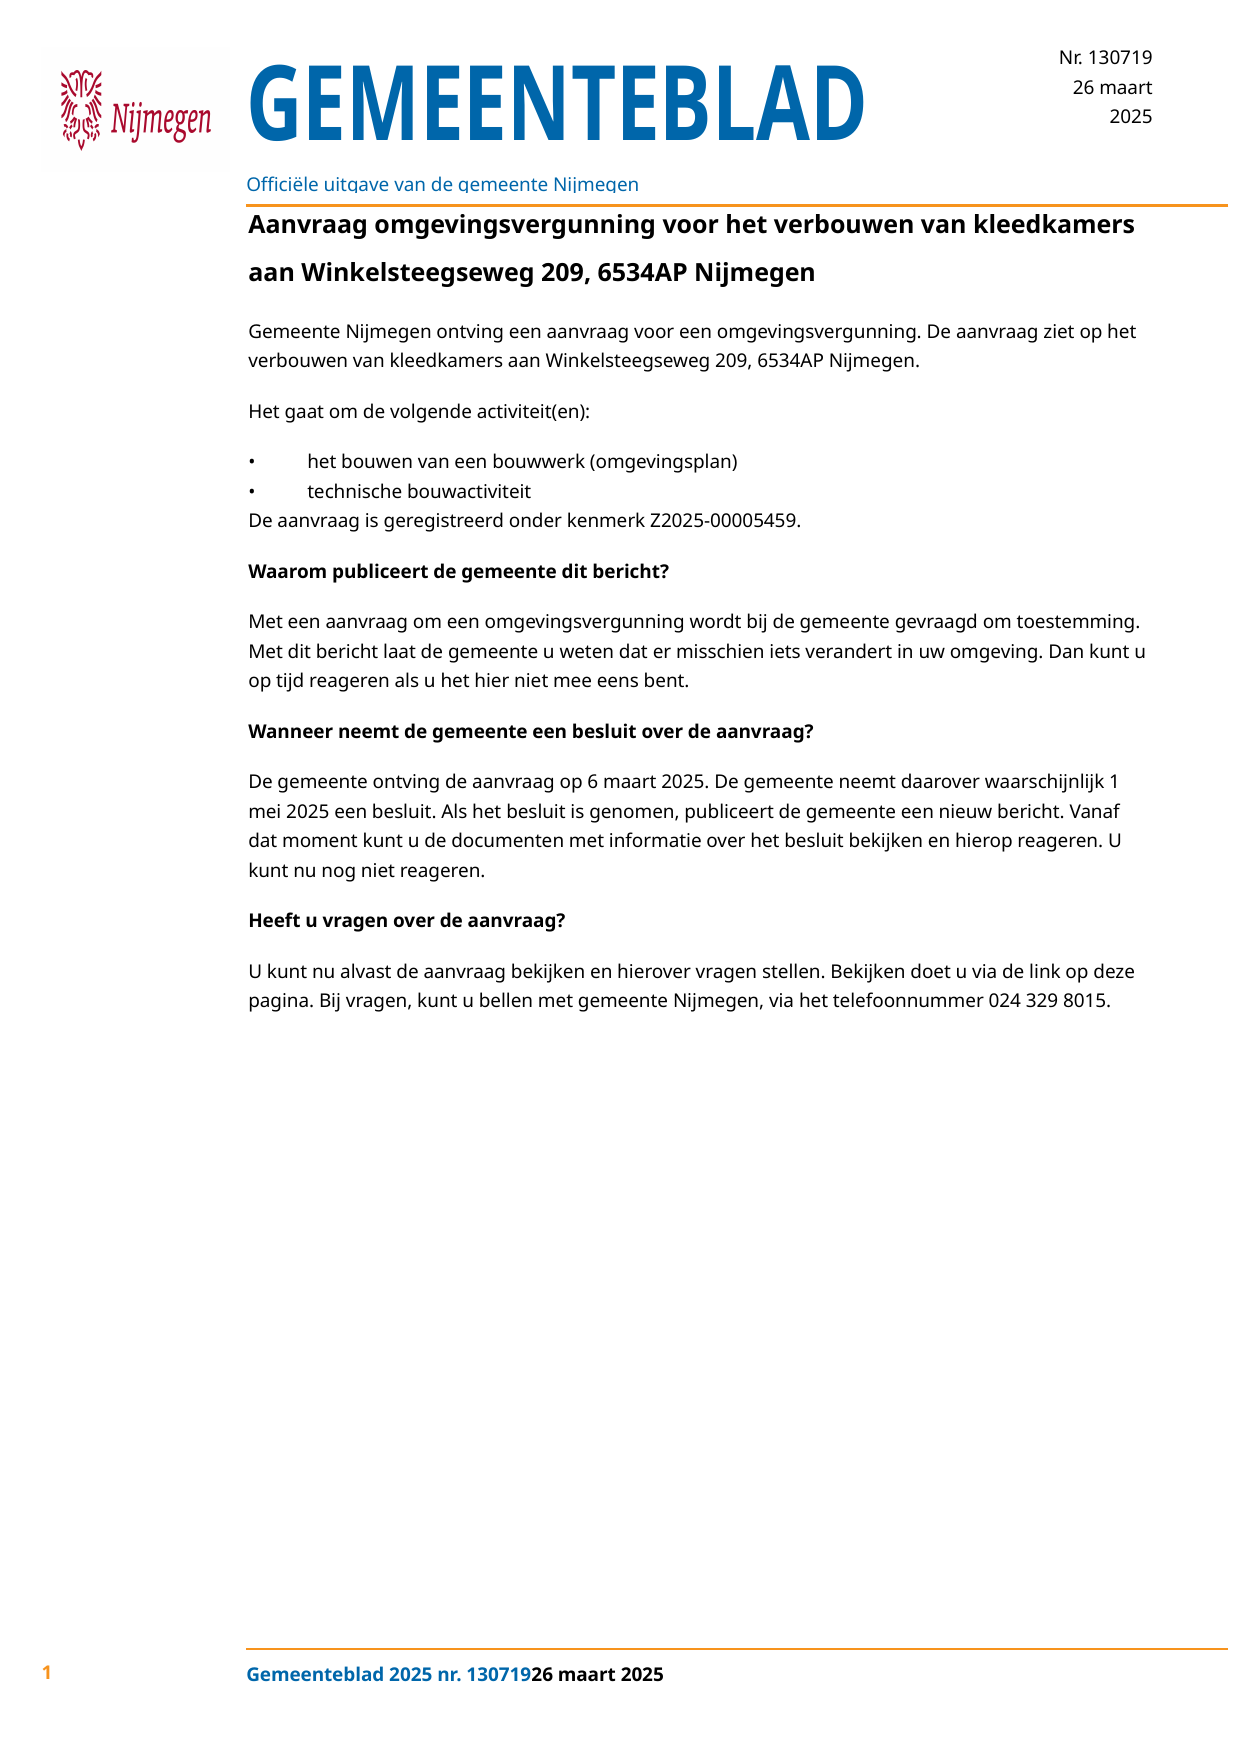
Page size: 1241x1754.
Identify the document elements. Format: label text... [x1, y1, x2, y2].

text U kunt nu alvast de aanvraag bekijken en hierover vragen stellen. Bekijken doet u via de link op deze pagina. Bij vragen, kunt u bellen met gemeente Nijmegen, via het telefoonnummer 024 329 8015. [248, 958, 1152, 1013]
text Waarom publiceert de gemeente dit bericht? [248, 558, 1152, 584]
list het bouwen van een bouwwerk (omgevingsplan) [248, 448, 1152, 474]
text De gemeente ontving de aanvraag op 6 maart 2025. De gemeente neemt daarover waarschijnlijk 1 mei 2025 een besluit. Als het besluit is genomen, publiceert de gemeente een nieuw bericht. Vanaf dat moment kunt u de documenten met informatie over het besluit bekijken en hierop reageren. U kunt nu nog niet reageren. [248, 768, 1152, 883]
text Het gaat om de volgende activiteit(en): [248, 398, 1152, 424]
text Wanneer neemt de gemeente een besluit over de aanvraag? [248, 718, 1152, 744]
list technische bouwactiviteit [248, 478, 1152, 504]
text Heeft u vragen over de aanvraag? [248, 907, 1152, 933]
text Met een aanvraag om een omgevingsvergunning wordt bij de gemeente gevraagd om toestemming. Met dit bericht laat de gemeente u weten dat er misschien iets verandert in uw omgeving. Dan kunt u op tijd reageren als u het hier niet mee eens bent. [248, 608, 1152, 693]
picture [41, 47, 231, 172]
text Aanvraag omgevingsvergunning voor het verbouwen van kleedkamers aan Winkelsteegseweg 209, 6534AP Nijmegen [248, 207, 1152, 288]
text Gemeente Nijmegen ontving een aanvraag voor een omgevingsvergunning. De aanvraag ziet op het verbouwen van kleedkamers aan Winkelsteegseweg 209, 6534AP Nijmegen. [248, 318, 1152, 373]
text De aanvraag is geregistreerd onder kenmerk Z2025-00005459. [248, 507, 1152, 533]
